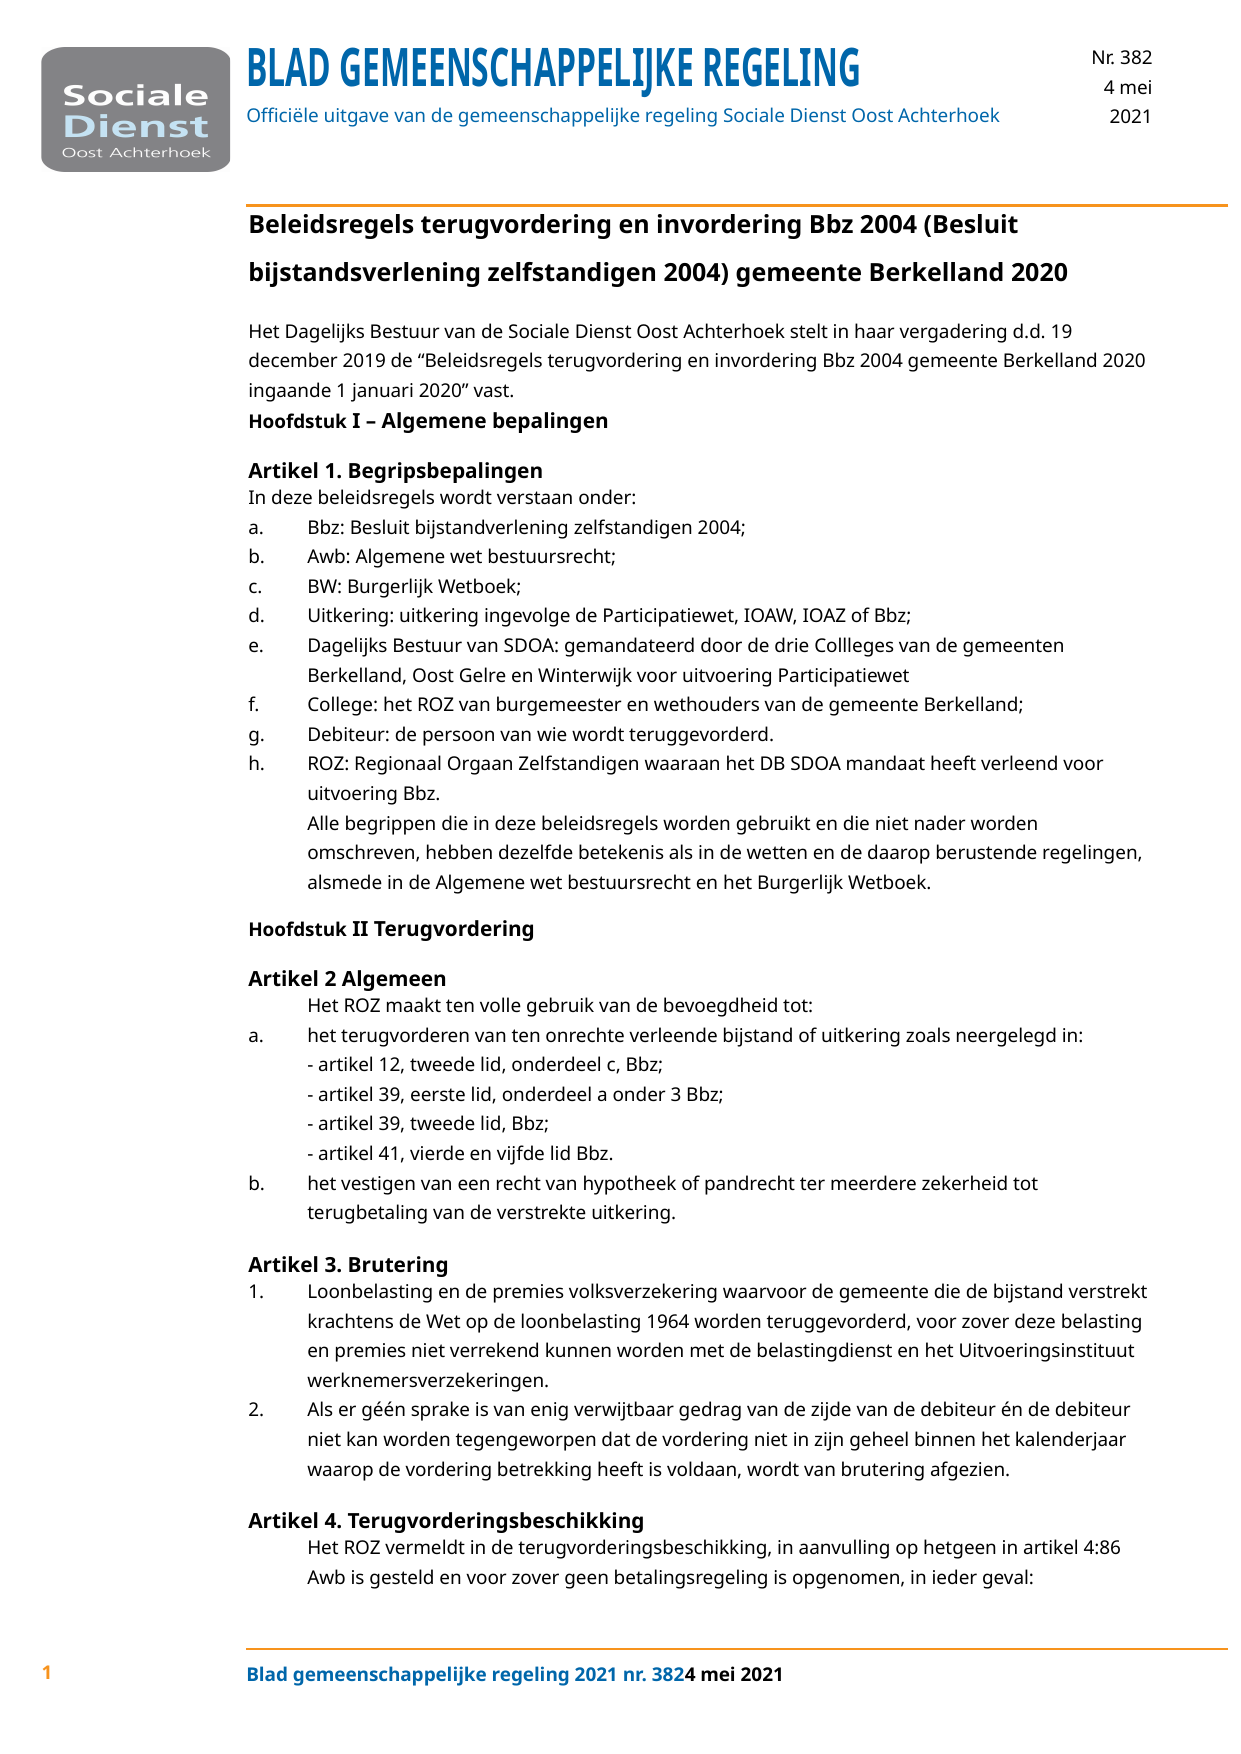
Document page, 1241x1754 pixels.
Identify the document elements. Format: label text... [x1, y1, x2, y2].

text Artikel 3. Brutering [248, 1250, 1152, 1278]
text In deze beleidsregels wordt verstaan onder: [248, 484, 1152, 510]
list Alle begrippen die in deze beleidsregels worden gebruikt en die niet nader worden omschreven, hebben dezelfde betekenis als in de wetten en de daarop berustende regelingen, alsmede in de Algemene wet bestuursrecht en het Burgerlijk Wetboek. [248, 810, 1152, 895]
text Artikel 2 Algemeen [248, 964, 1152, 992]
picture [41, 47, 231, 172]
list Uitkering: uitkering ingevolge de Participatiewet, IOAW, IOAZ of Bbz; [248, 603, 1152, 628]
list - artikel 12, tweede lid, onderdeel c, Bbz; [248, 1051, 1152, 1077]
list Het ROZ maakt ten volle gebruik van de bevoegdheid tot: [248, 992, 1152, 1018]
list Het ROZ vermeldt in de terugvorderingsbeschikking, in aanvulling op hetgeen in artikel 4:86 Awb is gesteld en voor zover geen betalingsregeling is opgenomen, in ieder geval: [248, 1534, 1152, 1590]
list ROZ: Regionaal Orgaan Zelfstandigen waaraan het DB SDOA mandaat heeft verleend voor uitvoering Bbz. [248, 751, 1152, 806]
text Het Dagelijks Bestuur van de Sociale Dienst Oost Achterhoek stelt in haar vergadering d.d. 19 december 2019 de “Beleidsregels terugvordering en invordering Bbz 2004 gemeente Berkelland 2020 ingaande 1 januari 2020” vast. [248, 318, 1152, 403]
list het terugvorderen van ten onrechte verleende bijstand of uitkering zoals neergelegd in: [248, 1022, 1152, 1048]
list - artikel 39, eerste lid, onderdeel a onder 3 Bbz; [248, 1081, 1152, 1107]
list het vestigen van een recht van hypotheek of pandrecht ter meerdere zekerheid tot terugbetaling van de verstrekte uitkering. [248, 1170, 1152, 1225]
list Loonbelasting en de premies volksverzekering waarvoor de gemeente die de bijstand verstrekt krachtens de Wet op de loonbelasting 1964 worden teruggevorderd, voor zover deze belasting en premies niet verrekend kunnen worden met de belastingdienst en het Uitvoeringsinstituut werknemersverzekeringen. [248, 1278, 1152, 1393]
text Hoofdstuk I – Algemene bepalingen [248, 407, 1152, 435]
list Debiteur: de persoon van wie wordt teruggevorderd. [248, 721, 1152, 747]
list - artikel 41, vierde en vijfde lid Bbz. [248, 1140, 1152, 1166]
text Artikel 1. Begripsbepalingen [248, 456, 1152, 484]
list - artikel 39, tweede lid, Bbz; [248, 1111, 1152, 1136]
text Artikel 4. Terugvorderingsbeschikking [248, 1506, 1152, 1534]
text Beleidsregels terugvordering en invordering Bbz 2004 (Besluit bijstandsverlening zelfstandigen 2004) gemeente Berkelland 2020 [248, 207, 1152, 288]
list BW: Burgerlijk Wetboek; [248, 573, 1152, 599]
list Dagelijks Bestuur van SDOA: gemandateerd door de drie Collleges van de gemeenten Berkelland, Oost Gelre en Winterwijk voor uitvoering Participatiewet [248, 632, 1152, 688]
list Als er géén sprake is van enig verwijtbaar gedrag van de zijde van de debiteur én de debiteur niet kan worden tegengeworpen dat de vordering niet in zijn geheel binnen het kalenderjaar waarop de vordering betrekking heeft is voldaan, wordt van brutering afgezien. [248, 1397, 1152, 1481]
list Awb: Algemene wet bestuursrecht; [248, 543, 1152, 569]
list Bbz: Besluit bijstandverlening zelfstandigen 2004; [248, 514, 1152, 540]
list College: het ROZ van burgemeester en wethouders van de gemeente Berkelland; [248, 691, 1152, 717]
text Hoofdstuk II Terugvordering [248, 914, 1152, 943]
